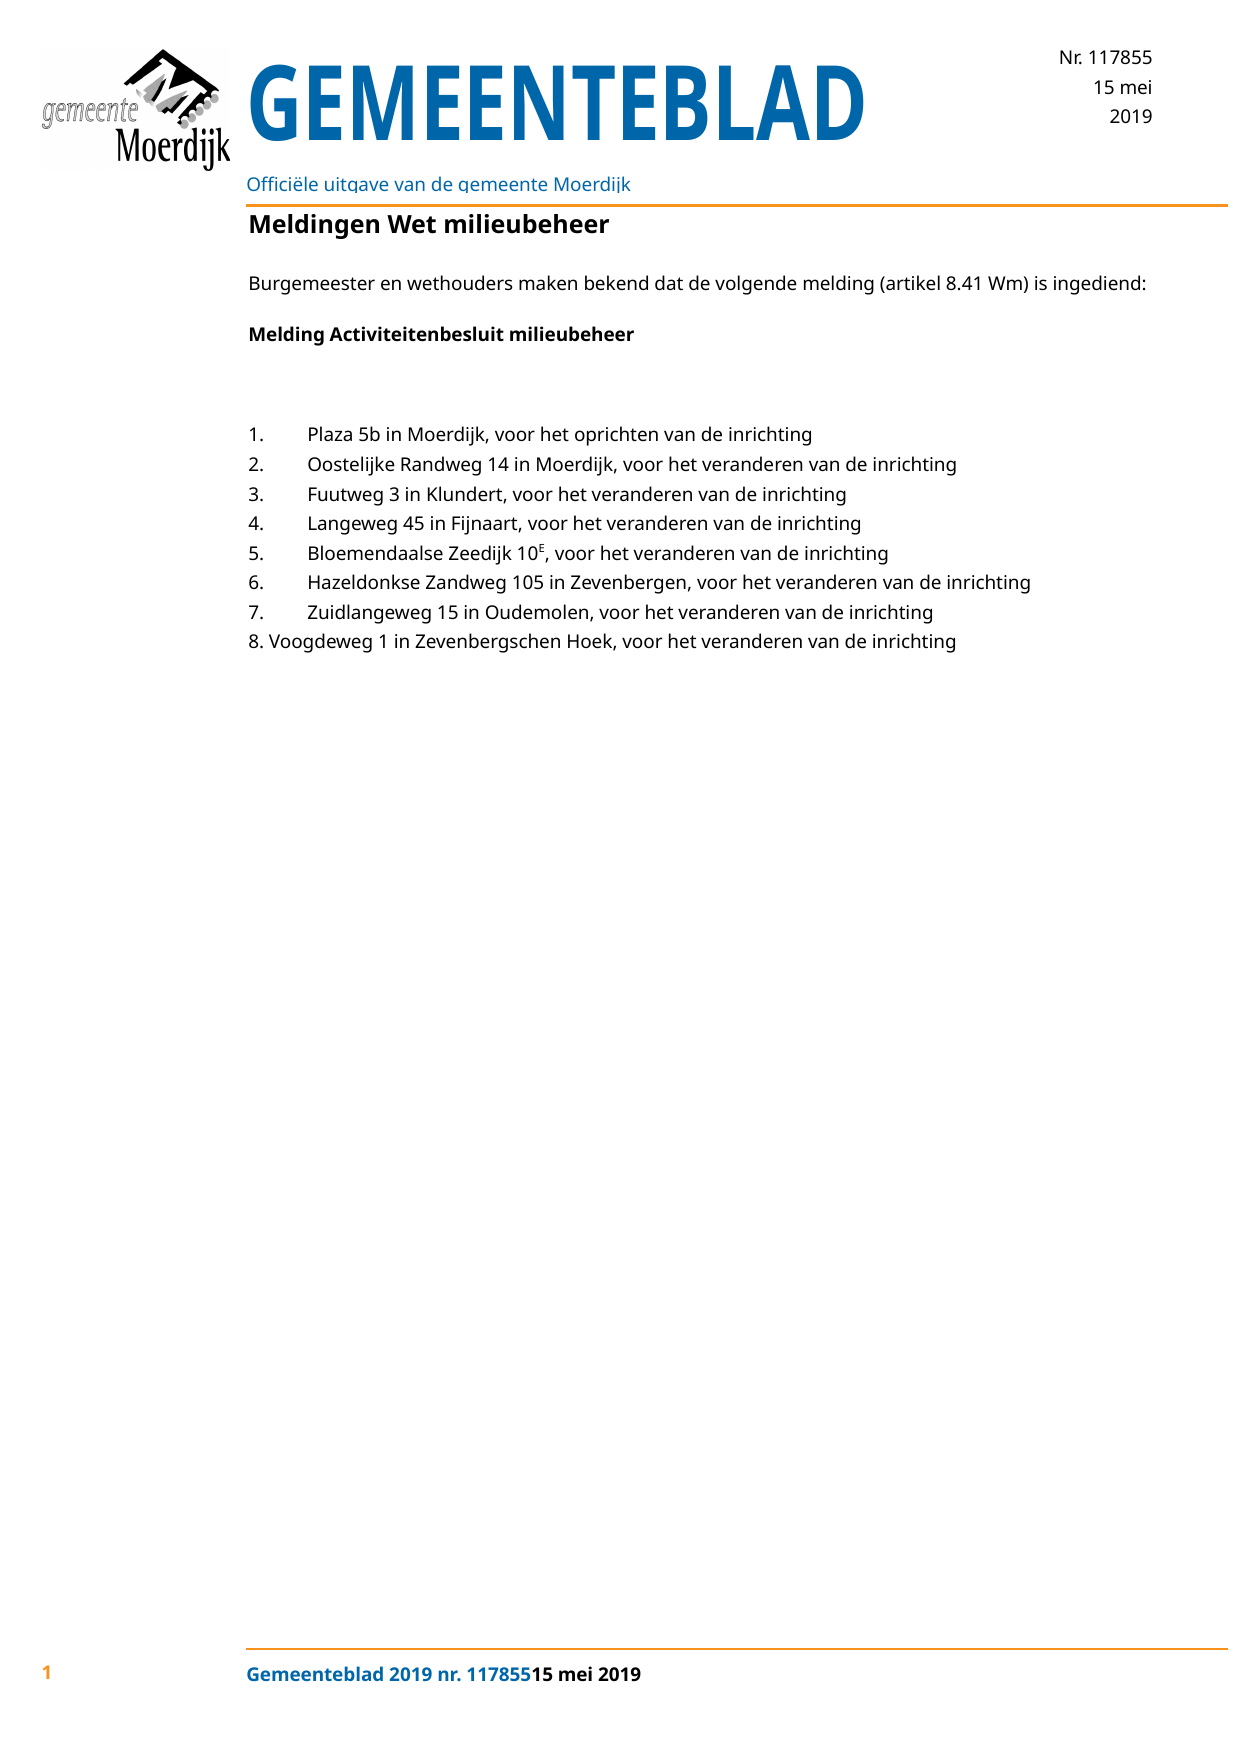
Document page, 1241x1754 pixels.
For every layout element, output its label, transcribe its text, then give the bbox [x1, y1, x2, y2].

text Meldingen Wet milieubeheer [248, 207, 1152, 241]
list Zuidlangeweg 15 in Oudemolen, voor het veranderen van de inrichting [248, 599, 1152, 625]
list Langeweg 45 in Fijnaart, voor het veranderen van de inrichting [248, 510, 1152, 536]
text 8. Voogdeweg 1 in Zevenbergschen Hoek, voor het veranderen van de inrichting [248, 629, 1152, 654]
list Oostelijke Randweg 14 in Moerdijk, voor het veranderen van de inrichting [248, 451, 1152, 477]
list Fuutweg 3 in Klundert, voor het veranderen van de inrichting [248, 481, 1152, 506]
list Plaza 5b in Moerdijk, voor het oprichten van de inrichting [248, 422, 1152, 447]
list Hazeldonkse Zandweg 105 in Zevenbergen, voor het veranderen van de inrichting [248, 569, 1152, 595]
list Bloemendaalse Zeedijk 10E, voor het veranderen van de inrichting [248, 540, 1152, 566]
text Burgemeester en wethouders maken bekend dat de volgende melding (artikel 8.41 Wm) is ingediend: [248, 270, 1152, 296]
picture [41, 47, 231, 172]
text Melding Activiteitenbesluit milieubeheer [248, 321, 1152, 346]
